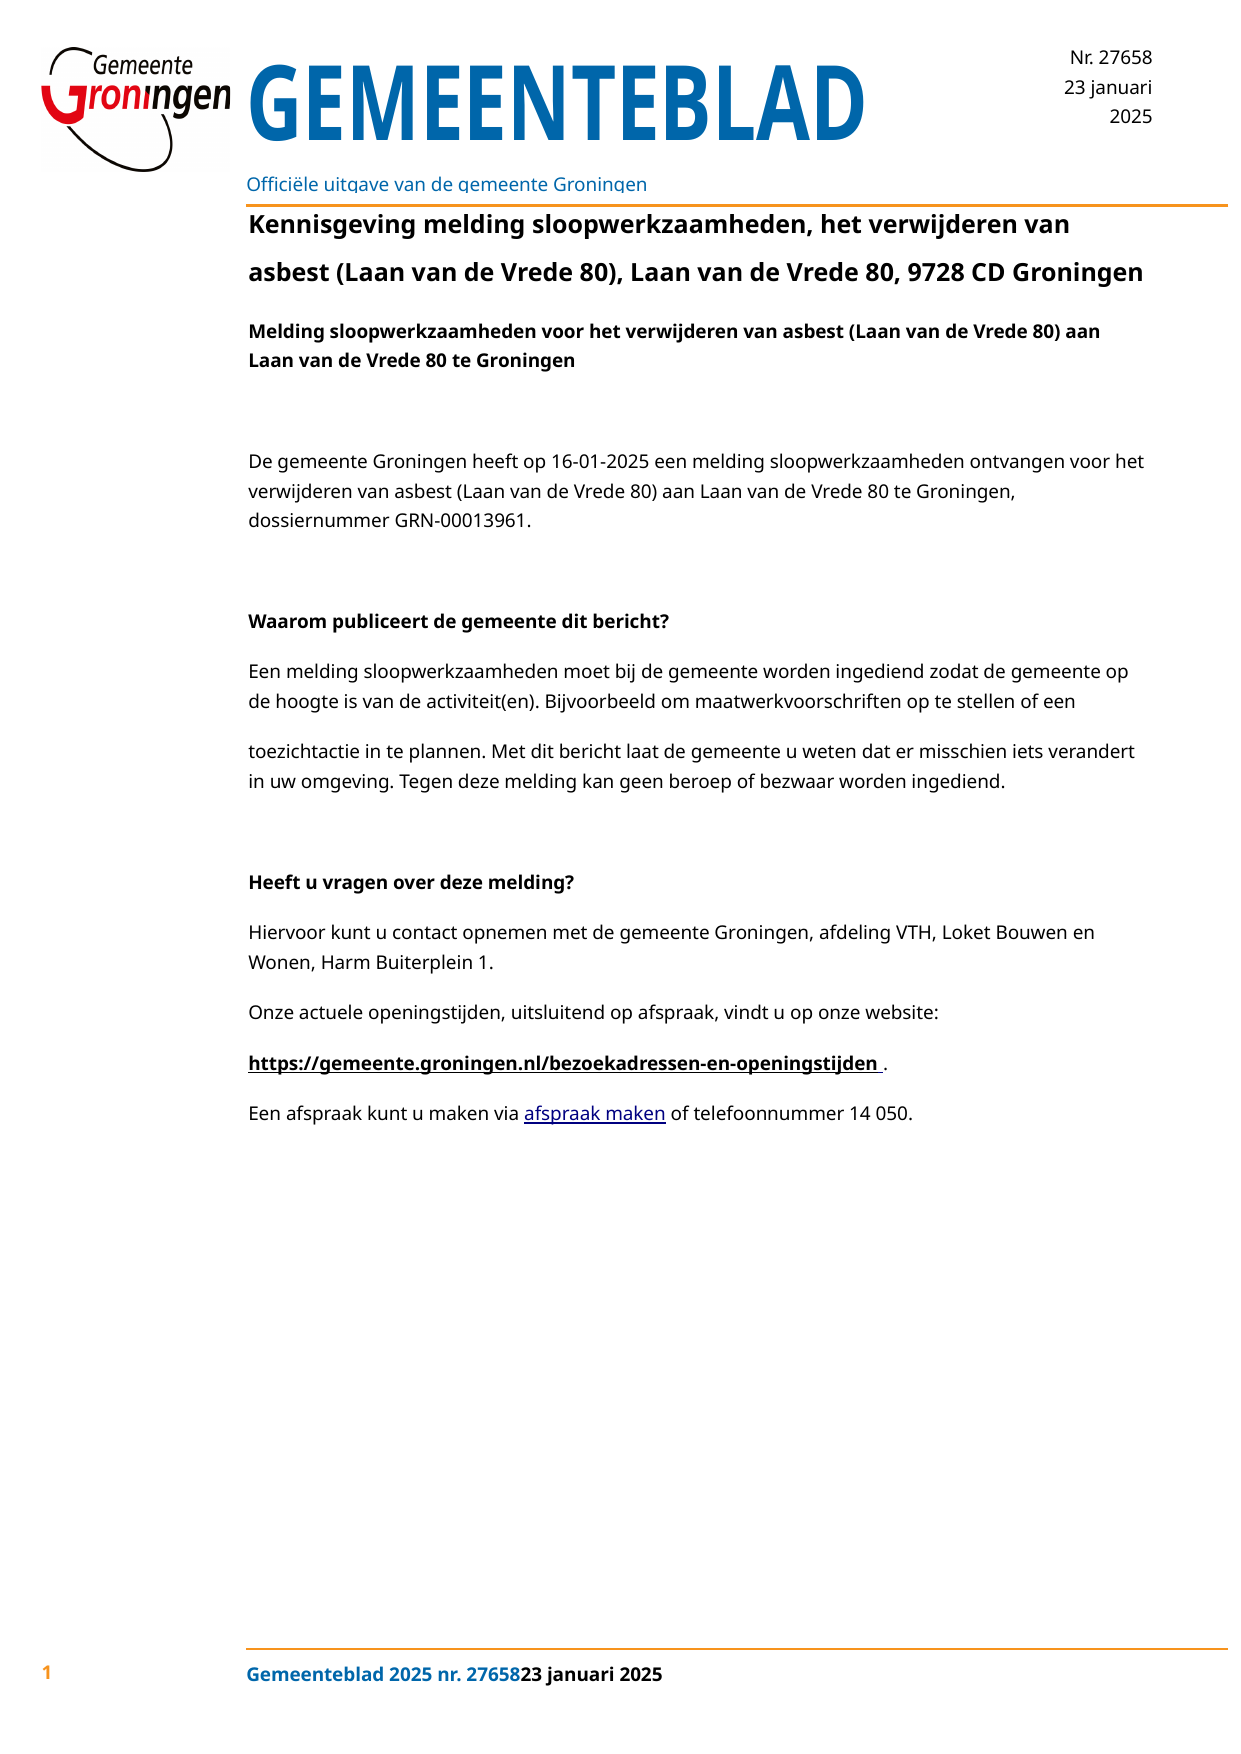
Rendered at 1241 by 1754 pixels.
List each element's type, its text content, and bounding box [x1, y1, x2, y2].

text Waarom publiceert de gemeente dit bericht? [248, 608, 1152, 634]
text Onze actuele openingstijden, uitsluitend op afspraak, vindt u op onze website: [248, 999, 1152, 1025]
text De gemeente Groningen heeft op 16-01-2025 een melding sloopwerkzaamheden ontvangen voor het verwijderen van asbest (Laan van de Vrede 80) aan Laan van de Vrede 80 te Groningen, dossiernummer GRN-00013961. [248, 448, 1152, 533]
text Hiervoor kunt u contact opnemen met de gemeente Groningen, afdeling VTH, Loket Bouwen en Wonen, Harm Buiterplein 1. [248, 919, 1152, 975]
text Kennisgeving melding sloopwerkzaamheden, het verwijderen van asbest (Laan van de Vrede 80), Laan van de Vrede 80, 9728 CD Groningen [248, 207, 1152, 288]
text Een afspraak kunt u maken via afspraak maken of telefoonnummer 14 050. [248, 1100, 1152, 1126]
text https://gemeente.groningen.nl/bezoekadressen-en-openingstijden . [248, 1050, 1152, 1076]
text toezichtactie in te plannen. Met dit bericht laat de gemeente u weten dat er misschien iets verandert in uw omgeving. Tegen deze melding kan geen beroep of bezwaar worden ingediend. [248, 739, 1152, 794]
text Melding sloopwerkzaamheden voor het verwijderen van asbest (Laan van de Vrede 80) aan Laan van de Vrede 80 te Groningen [248, 318, 1152, 373]
picture [41, 47, 231, 172]
text Heeft u vragen over deze melding? [248, 869, 1152, 895]
text Een melding sloopwerkzaamheden moet bij de gemeente worden ingediend zodat de gemeente op de hoogte is van de activiteit(en). Bijvoorbeeld om maatwerkvoorschriften op te stellen of een [248, 659, 1152, 714]
